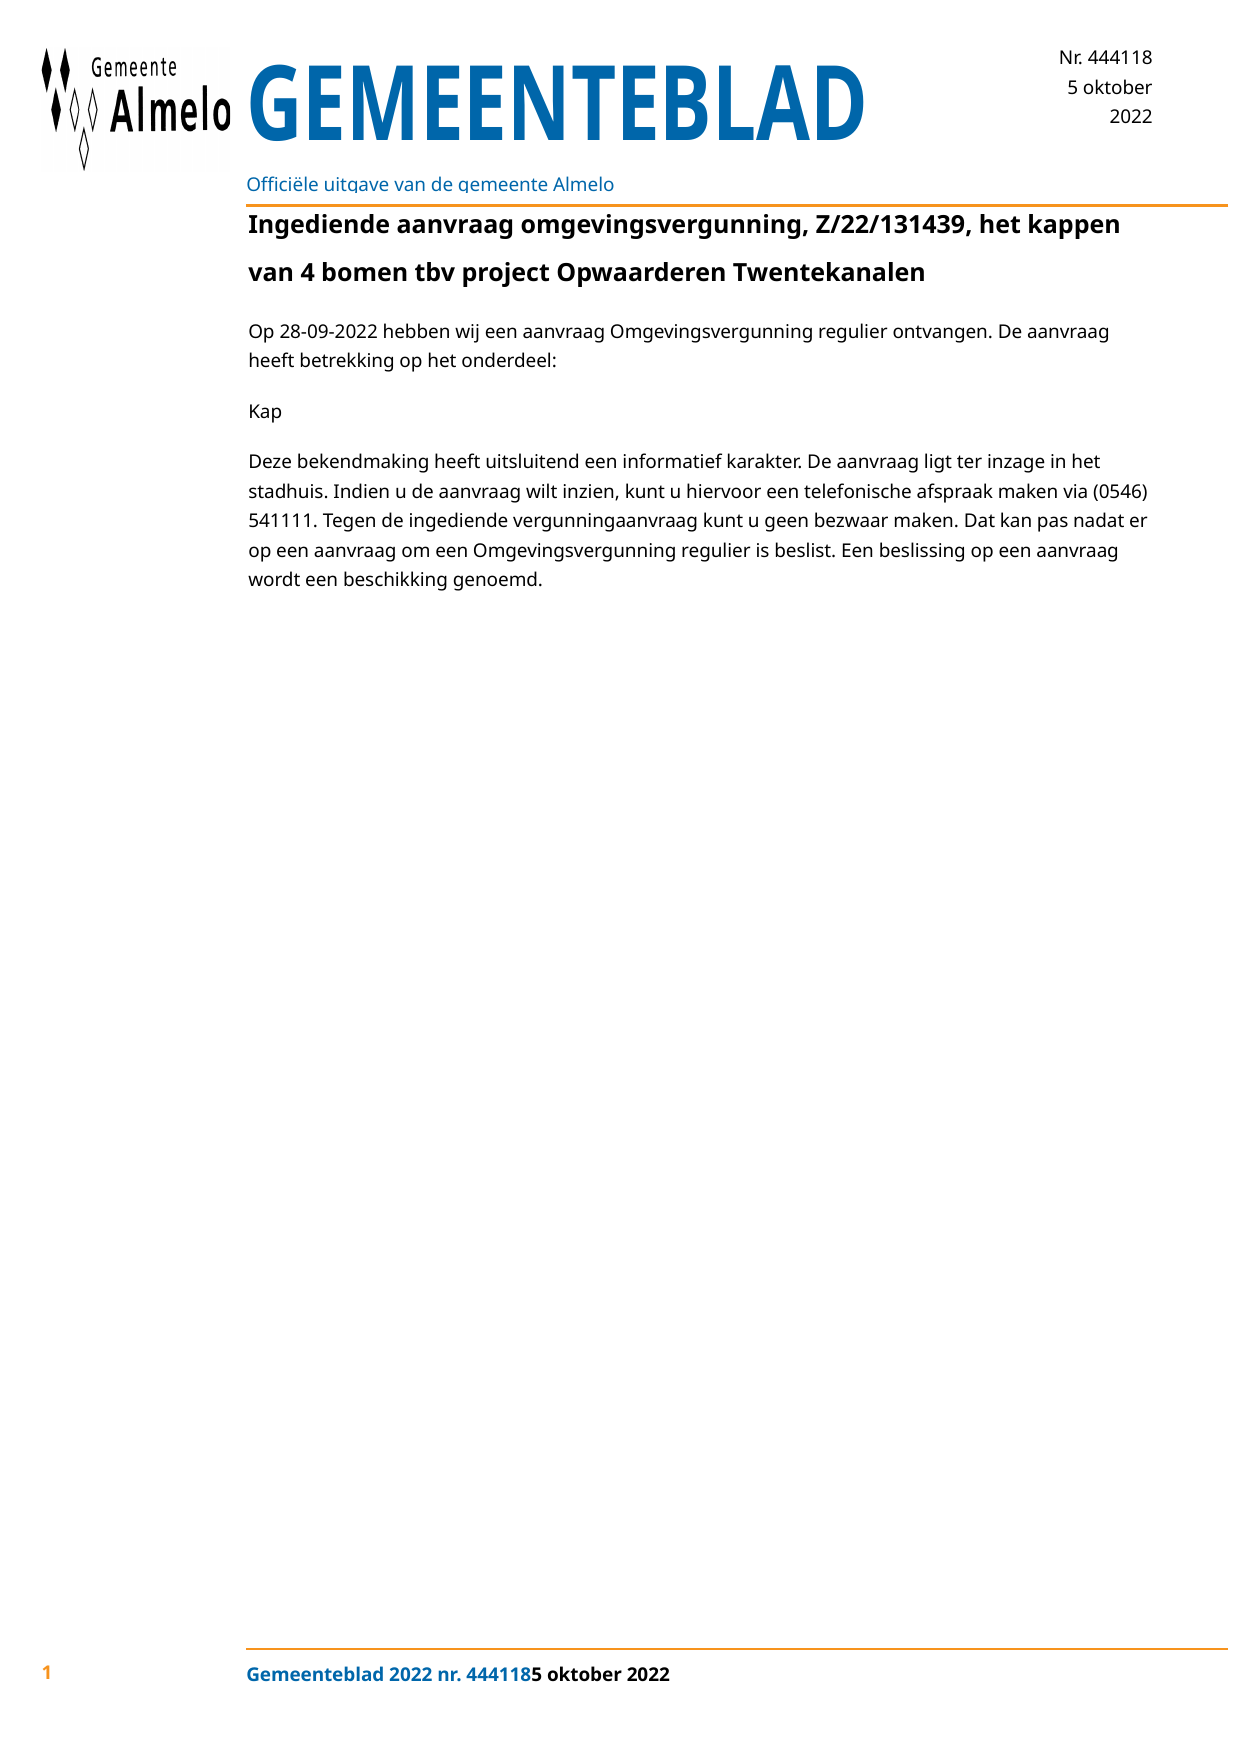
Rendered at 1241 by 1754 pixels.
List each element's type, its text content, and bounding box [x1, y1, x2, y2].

picture [41, 47, 231, 172]
text Ingediende aanvraag omgevingsvergunning, Z/22/131439, het kappen van 4 bomen tbv project Opwaarderen Twentekanalen [248, 207, 1152, 288]
text Op 28-09-2022 hebben wij een aanvraag Omgevingsvergunning regulier ontvangen. De aanvraag heeft betrekking op het onderdeel: [248, 318, 1152, 373]
text Deze bekendmaking heeft uitsluitend een informatief karakter. De aanvraag ligt ter inzage in het stadhuis. Indien u de aanvraag wilt inzien, kunt u hiervoor een telefonische afspraak maken via (0546) 541111. Tegen de ingediende vergunningaanvraag kunt u geen bezwaar maken. Dat kan pas nadat er op een aanvraag om een Omgevingsvergunning regulier is beslist. Een beslissing op een aanvraag wordt een beschikking genoemd. [248, 448, 1152, 592]
text Kap [248, 398, 1152, 424]
